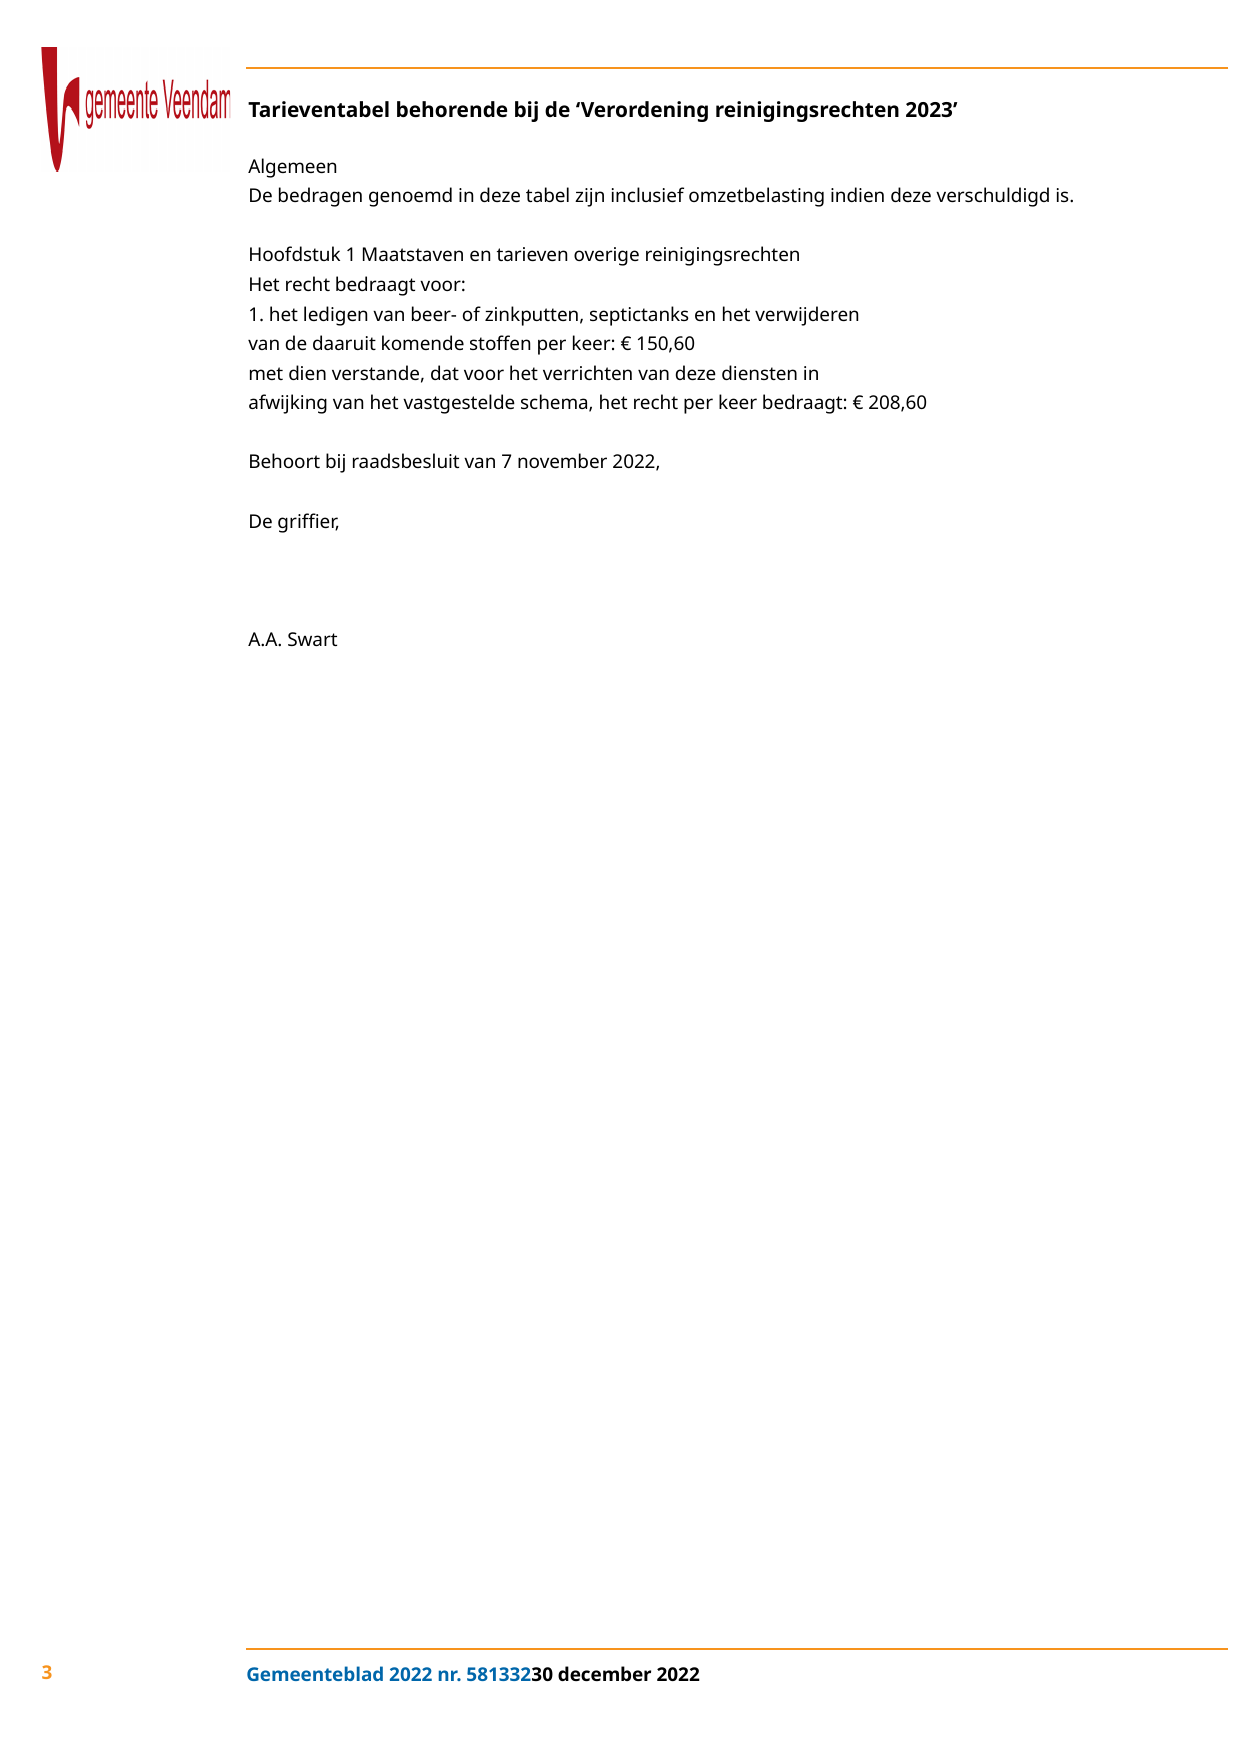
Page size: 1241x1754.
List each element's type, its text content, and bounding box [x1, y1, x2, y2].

text Behoort bij raadsbesluit van 7 november 2022, [248, 449, 1152, 474]
text Hoofdstuk 1 Maatstaven en tarieven overige reinigingsrechten [248, 242, 1152, 267]
text Het recht bedraagt voor: [248, 271, 1152, 297]
text afwijking van het vastgestelde schema, het recht per keer bedraagt: € 208,60 [248, 389, 1152, 415]
text De bedragen genoemd in deze tabel zijn inclusief omzetbelasting indien deze verschuldigd is. [248, 182, 1152, 208]
text Tarieventabel behorende bij de ‘Verordening reinigingsrechten 2023’ [248, 95, 1152, 123]
text met dien verstande, dat voor het verrichten van deze diensten in [248, 360, 1152, 386]
text Algemeen [248, 153, 1152, 179]
text 1. het ledigen van beer- of zinkputten, septictanks en het verwijderen [248, 301, 1152, 327]
text van de daaruit komende stoffen per keer: € 150,60 [248, 330, 1152, 356]
text A.A. Swart [248, 626, 1152, 652]
picture [41, 47, 231, 172]
text De griffier, [248, 508, 1152, 534]
